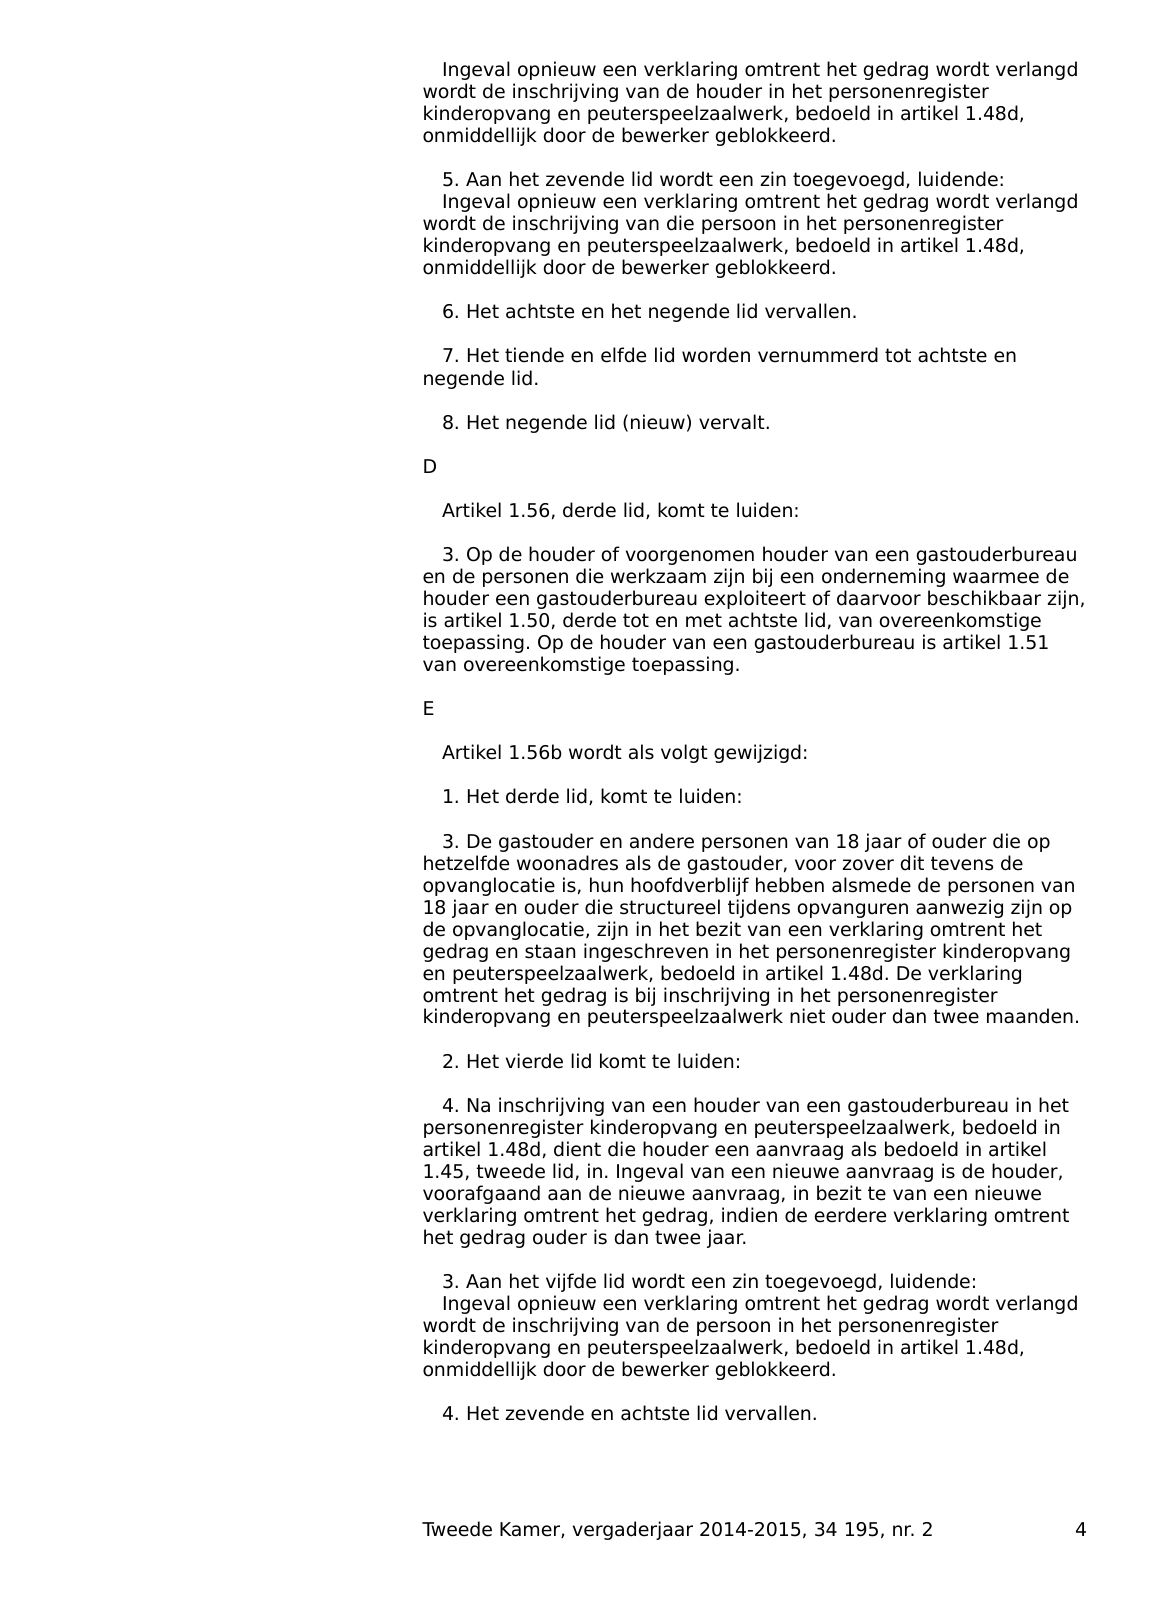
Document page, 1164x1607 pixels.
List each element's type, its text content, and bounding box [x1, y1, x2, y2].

text 3. De gastouder en andere personen van 18 jaar of ouder die op hetzelfde woonadres als de gastouder, voor zover dit tevens de opvanglocatie is, hun hoofdverblijf hebben alsmede de personen van 18 jaar en ouder die structureel tijdens opvanguren aanwezig zijn op de opvanglocatie, zijn in het bezit van een verklaring omtrent het gedrag en staan ingeschreven in het personenregister kinderopvang en peuterspeelzaalwerk, bedoeld in artikel 1.48d. De verklaring omtrent het gedrag is bij inschrijving in het personenregister kinderopvang en peuterspeelzaalwerk niet ouder dan twee maanden. [422, 831, 1087, 1028]
text 2. Het vierde lid komt te luiden: [422, 1051, 1087, 1073]
text 8. Het negende lid (nieuw) vervalt. [422, 412, 1087, 433]
text E [422, 698, 1087, 720]
text 5. Aan het zevende lid wordt een zin toegevoegd, luidende: [422, 169, 1087, 191]
text 3. Aan het vijfde lid wordt een zin toegevoegd, luidende: [422, 1271, 1087, 1293]
text 4. Het zevende en achtste lid vervallen. [422, 1403, 1087, 1425]
text Artikel 1.56, derde lid, komt te luiden: [422, 500, 1087, 522]
text Ingeval opnieuw een verklaring omtrent het gedrag wordt verlangd wordt de inschrijving van de persoon in het personenregister kinderopvang en peuterspeelzaalwerk, bedoeld in artikel 1.48d, onmiddellijk door de bewerker geblokkeerd. [422, 1293, 1087, 1381]
text 1. Het derde lid, komt te luiden: [422, 786, 1087, 808]
text 3. Op de houder of voorgenomen houder van een gastouderbureau en de personen die werkzaam zijn bij een onderneming waarmee de houder een gastouderbureau exploiteert of daarvoor beschikbaar zijn, is artikel 1.50, derde tot en met achtste lid, van overeenkomstige toepassing. Op de houder van een gastouderbureau is artikel 1.51 van overeenkomstige toepassing. [422, 544, 1087, 676]
text Artikel 1.56b wordt als volgt gewijzigd: [422, 742, 1087, 764]
text 6. Het achtste en het negende lid vervallen. [422, 301, 1087, 323]
text Ingeval opnieuw een verklaring omtrent het gedrag wordt verlangd wordt de inschrijving van de houder in het personenregister kinderopvang en peuterspeelzaalwerk, bedoeld in artikel 1.48d, onmiddellijk door de bewerker geblokkeerd. [422, 59, 1087, 147]
text D [422, 456, 1087, 478]
text 4. Na inschrijving van een houder van een gastouderbureau in het personenregister kinderopvang en peuterspeelzaalwerk, bedoeld in artikel 1.48d, dient die houder een aanvraag als bedoeld in artikel 1.45, tweede lid, in. Ingeval van een nieuwe aanvraag is de houder, voorafgaand aan de nieuwe aanvraag, in bezit te van een nieuwe verklaring omtrent het gedrag, indien de eerdere verklaring omtrent het gedrag ouder is dan twee jaar. [422, 1095, 1087, 1249]
text 7. Het tiende en elfde lid worden vernummerd tot achtste en negende lid. [422, 345, 1087, 389]
text Ingeval opnieuw een verklaring omtrent het gedrag wordt verlangd wordt de inschrijving van die persoon in het personenregister kinderopvang en peuterspeelzaalwerk, bedoeld in artikel 1.48d, onmiddellijk door de bewerker geblokkeerd. [422, 191, 1087, 279]
